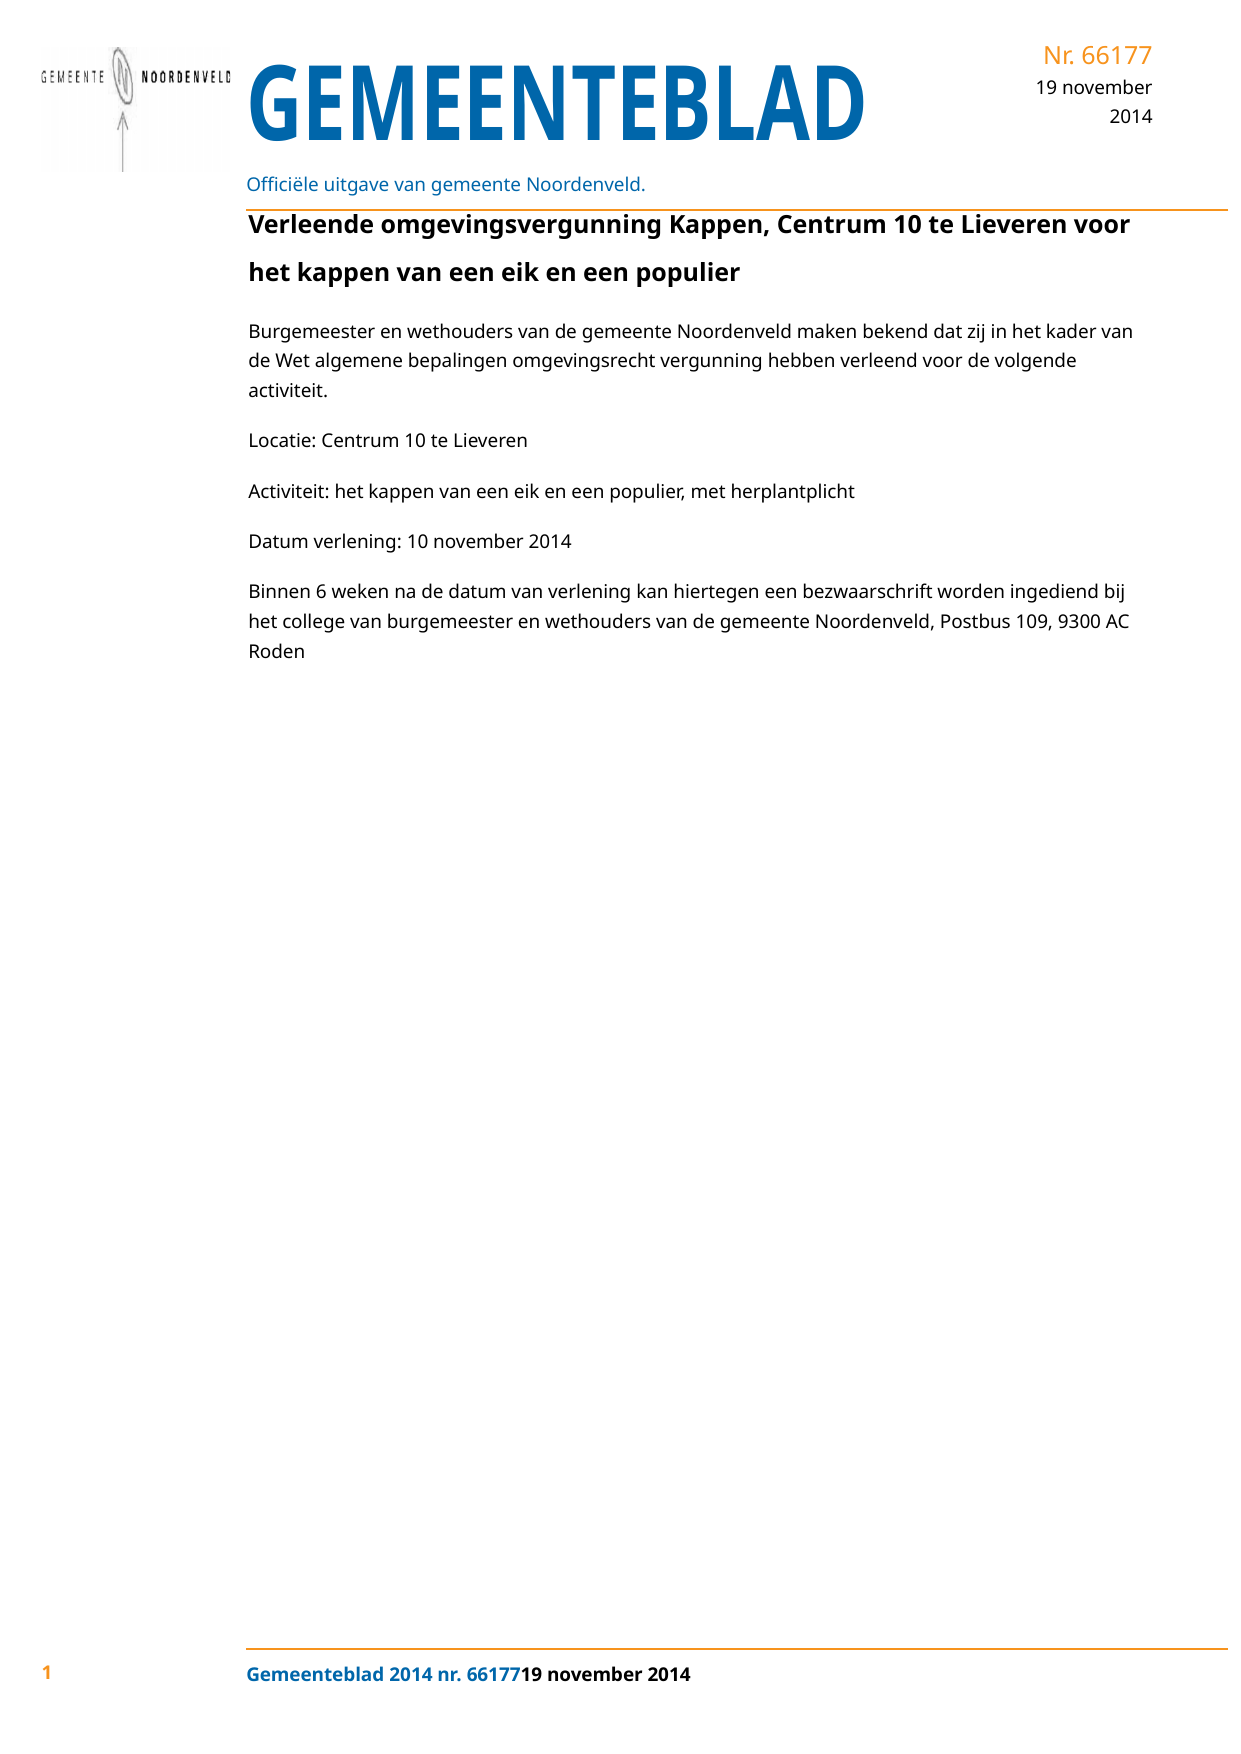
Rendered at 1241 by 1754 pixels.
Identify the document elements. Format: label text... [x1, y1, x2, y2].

text Activiteit: het kappen van een eik en een populier, met herplantplicht [248, 478, 1152, 504]
text Binnen 6 weken na de datum van verlening kan hiertegen een bezwaarschrift worden ingediend bij het college van burgemeester en wethouders van de gemeente Noordenveld, Postbus 109, 9300 AC Roden [248, 579, 1152, 664]
text Verleende omgevingsvergunning Kappen, Centrum 10 te Lieveren voor het kappen van een eik en een populier [248, 211, 1152, 288]
text Datum verlening: 10 november 2014 [248, 528, 1152, 554]
picture [41, 47, 231, 172]
text Locatie: Centrum 10 te Lieveren [248, 427, 1152, 453]
text Burgemeester en wethouders van de gemeente Noordenveld maken bekend dat zij in het kader van de Wet algemene bepalingen omgevingsrecht vergunning hebben verleend voor de volgende activiteit. [248, 318, 1152, 403]
